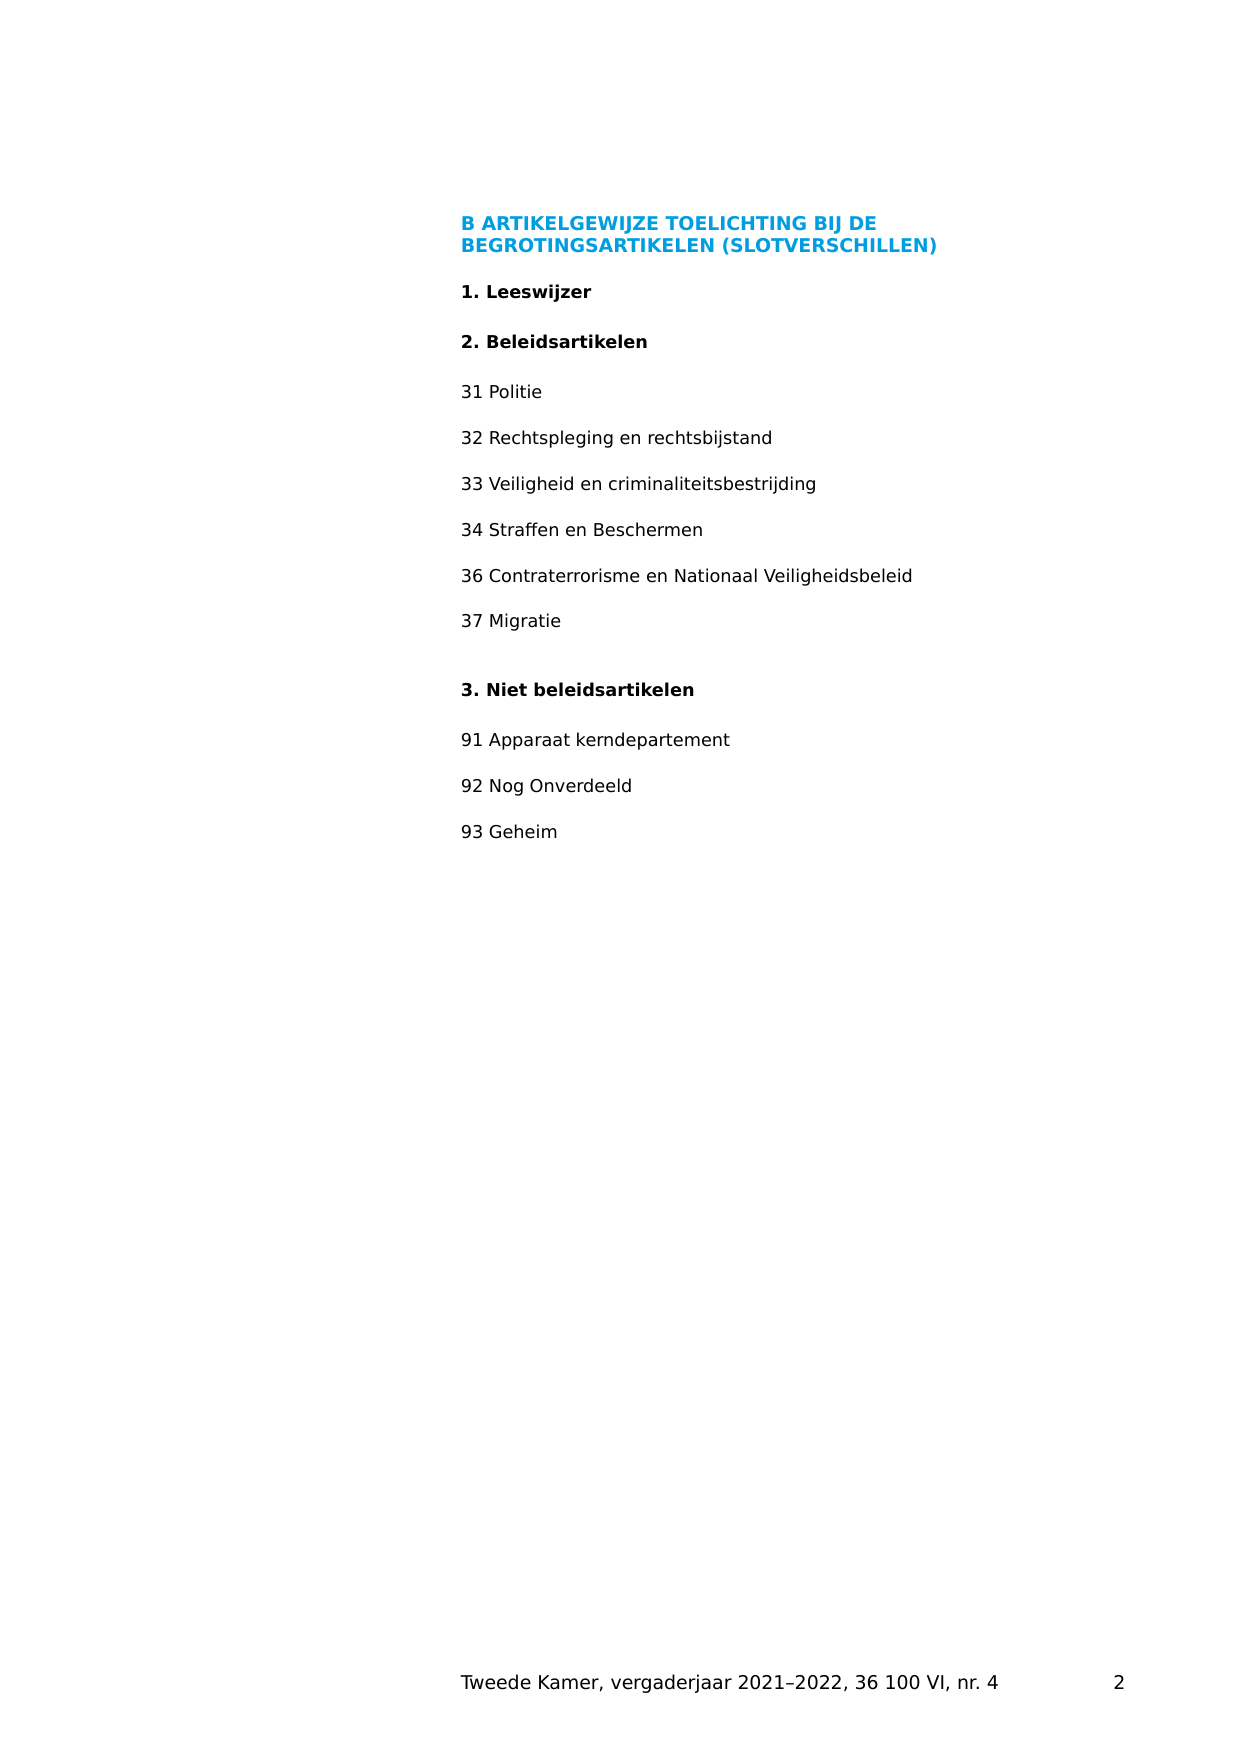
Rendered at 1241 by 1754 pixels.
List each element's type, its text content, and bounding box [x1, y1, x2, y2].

text 33 Veiligheid en criminaliteitsbestrijding [461, 472, 1125, 495]
text 37 Migratie [461, 609, 1125, 655]
text 3. Niet beleidsartikelen [461, 678, 1125, 701]
text 1. Leeswijzer [461, 280, 1125, 303]
text 93 Geheim [461, 820, 1125, 843]
text 91 Apparaat kerndepartement [461, 728, 1125, 751]
text 34 Straffen en Beschermen [461, 518, 1125, 541]
text 2. Beleidsartikelen [461, 330, 1125, 353]
text 32 Rechtspleging en rechtsbijstand [461, 426, 1125, 449]
title B Artikelgewijze toelichting bij de begrotingsartikelen (slotverschillen) [461, 213, 1125, 257]
text 31 Politie [461, 380, 1125, 403]
text 36 Contraterrorisme en Nationaal Veiligheidsbeleid [461, 564, 1125, 587]
text 92 Nog Onverdeeld [461, 774, 1125, 797]
